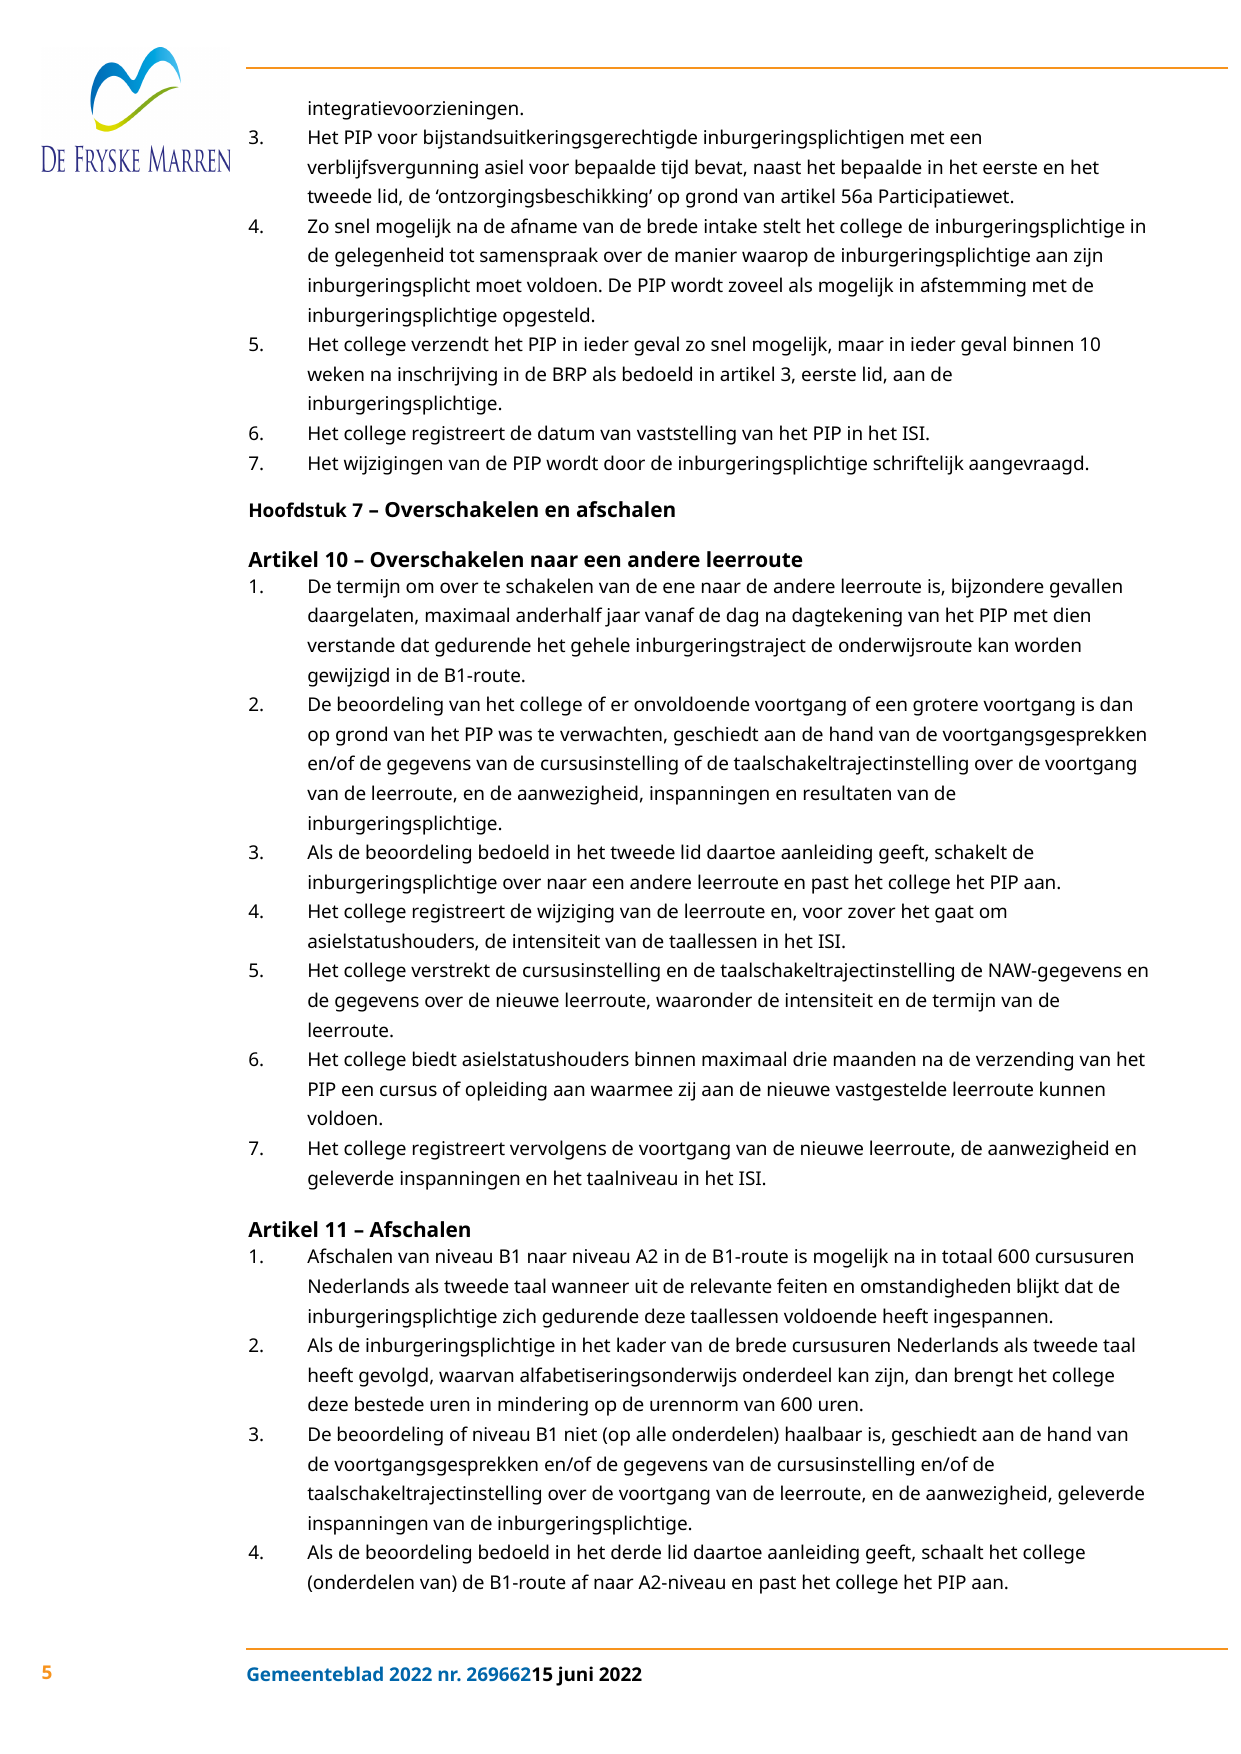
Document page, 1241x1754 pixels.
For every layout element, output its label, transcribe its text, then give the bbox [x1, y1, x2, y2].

list integratievoorzieningen. [248, 95, 1152, 121]
text Artikel 10 – Overschakelen naar een andere leerroute [248, 545, 1152, 573]
list Het college verstrekt de cursusinstelling en de taalschakeltrajectinstelling de NAW-gegevens en de gegevens over de nieuwe leerroute, waaronder de intensiteit en de termijn van de leerroute. [248, 958, 1152, 1043]
list Het college registreert de datum van vaststelling van het PIP in het ISI. [248, 420, 1152, 446]
list Het PIP voor bijstandsuitkeringsgerechtigde inburgeringsplichtigen met een verblijfsvergunning asiel voor bepaalde tijd bevat, naast het bepaalde in het eerste en het tweede lid, de ‘ontzorgingsbeschikking’ op grond van artikel 56a Participatiewet. [248, 124, 1152, 209]
list Het college biedt asielstatushouders binnen maximaal drie maanden na de verzending van het PIP een cursus of opleiding aan waarmee zij aan de nieuwe vastgestelde leerroute kunnen voldoen. [248, 1046, 1152, 1131]
list De beoordeling van het college of er onvoldoende voortgang of een grotere voortgang is dan op grond van het PIP was te verwachten, geschiedt aan de hand van de voortgangsgesprekken en/of de gegevens van de cursusinstelling of de taalschakeltrajectinstelling over de voortgang van de leerroute, en de aanwezigheid, inspanningen en resultaten van de inburgeringsplichtige. [248, 691, 1152, 836]
list Het wijzigingen van de PIP wordt door de inburgeringsplichtige schriftelijk aangevraagd. [248, 450, 1152, 476]
list Als de beoordeling bedoeld in het derde lid daartoe aanleiding geeft, schaalt het college (onderdelen van) de B1-route af naar A2-niveau en past het college het PIP aan. [248, 1539, 1152, 1595]
list Afschalen van niveau B1 naar niveau A2 in de B1-route is mogelijk na in totaal 600 cursusuren Nederlands als tweede taal wanneer uit de relevante feiten en omstandigheden blijkt dat de inburgeringsplichtige zich gedurende deze taallessen voldoende heeft ingespannen. [248, 1244, 1152, 1328]
list De beoordeling of niveau B1 niet (op alle onderdelen) haalbaar is, geschiedt aan de hand van de voortgangsgesprekken en/of de gegevens van de cursusinstelling en/of de taalschakeltrajectinstelling over de voortgang van de leerroute, en de aanwezigheid, geleverde inspanningen van de inburgeringsplichtige. [248, 1421, 1152, 1536]
text Artikel 11 – Afschalen [248, 1215, 1152, 1244]
list Als de inburgeringsplichtige in het kader van de brede cursusuren Nederlands als tweede taal heeft gevolgd, waarvan alfabetiseringsonderwijs onderdeel kan zijn, dan brengt het college deze bestede uren in mindering op de urennorm van 600 uren. [248, 1332, 1152, 1417]
list Het college verzendt het PIP in ieder geval zo snel mogelijk, maar in ieder geval binnen 10 weken na inschrijving in de BRP als bedoeld in artikel 3, eerste lid, aan de inburgeringsplichtige. [248, 331, 1152, 416]
list Zo snel mogelijk na de afname van de brede intake stelt het college de inburgeringsplichtige in de gelegenheid tot samenspraak over de manier waarop de inburgeringsplichtige aan zijn inburgeringsplicht moet voldoen. De PIP wordt zoveel als mogelijk in afstemming met de inburgeringsplichtige opgesteld. [248, 213, 1152, 328]
list Het college registreert de wijziging van de leerroute en, voor zover het gaat om asielstatushouders, de intensiteit van de taallessen in het ISI. [248, 898, 1152, 954]
text Hoofdstuk 7 – Overschakelen en afschalen [248, 495, 1152, 524]
list De termijn om over te schakelen van de ene naar de andere leerroute is, bijzondere gevallen daargelaten, maximaal anderhalf jaar vanaf de dag na dagtekening van het PIP met dien verstande dat gedurende het gehele inburgeringstraject de onderwijsroute kan worden gewijzigd in de B1-route. [248, 573, 1152, 688]
list Het college registreert vervolgens de voortgang van de nieuwe leerroute, de aanwezigheid en geleverde inspanningen en het taalniveau in het ISI. [248, 1135, 1152, 1191]
picture [41, 47, 231, 172]
list Als de beoordeling bedoeld in het tweede lid daartoe aanleiding geeft, schakelt de inburgeringsplichtige over naar een andere leerroute en past het college het PIP aan. [248, 839, 1152, 895]
